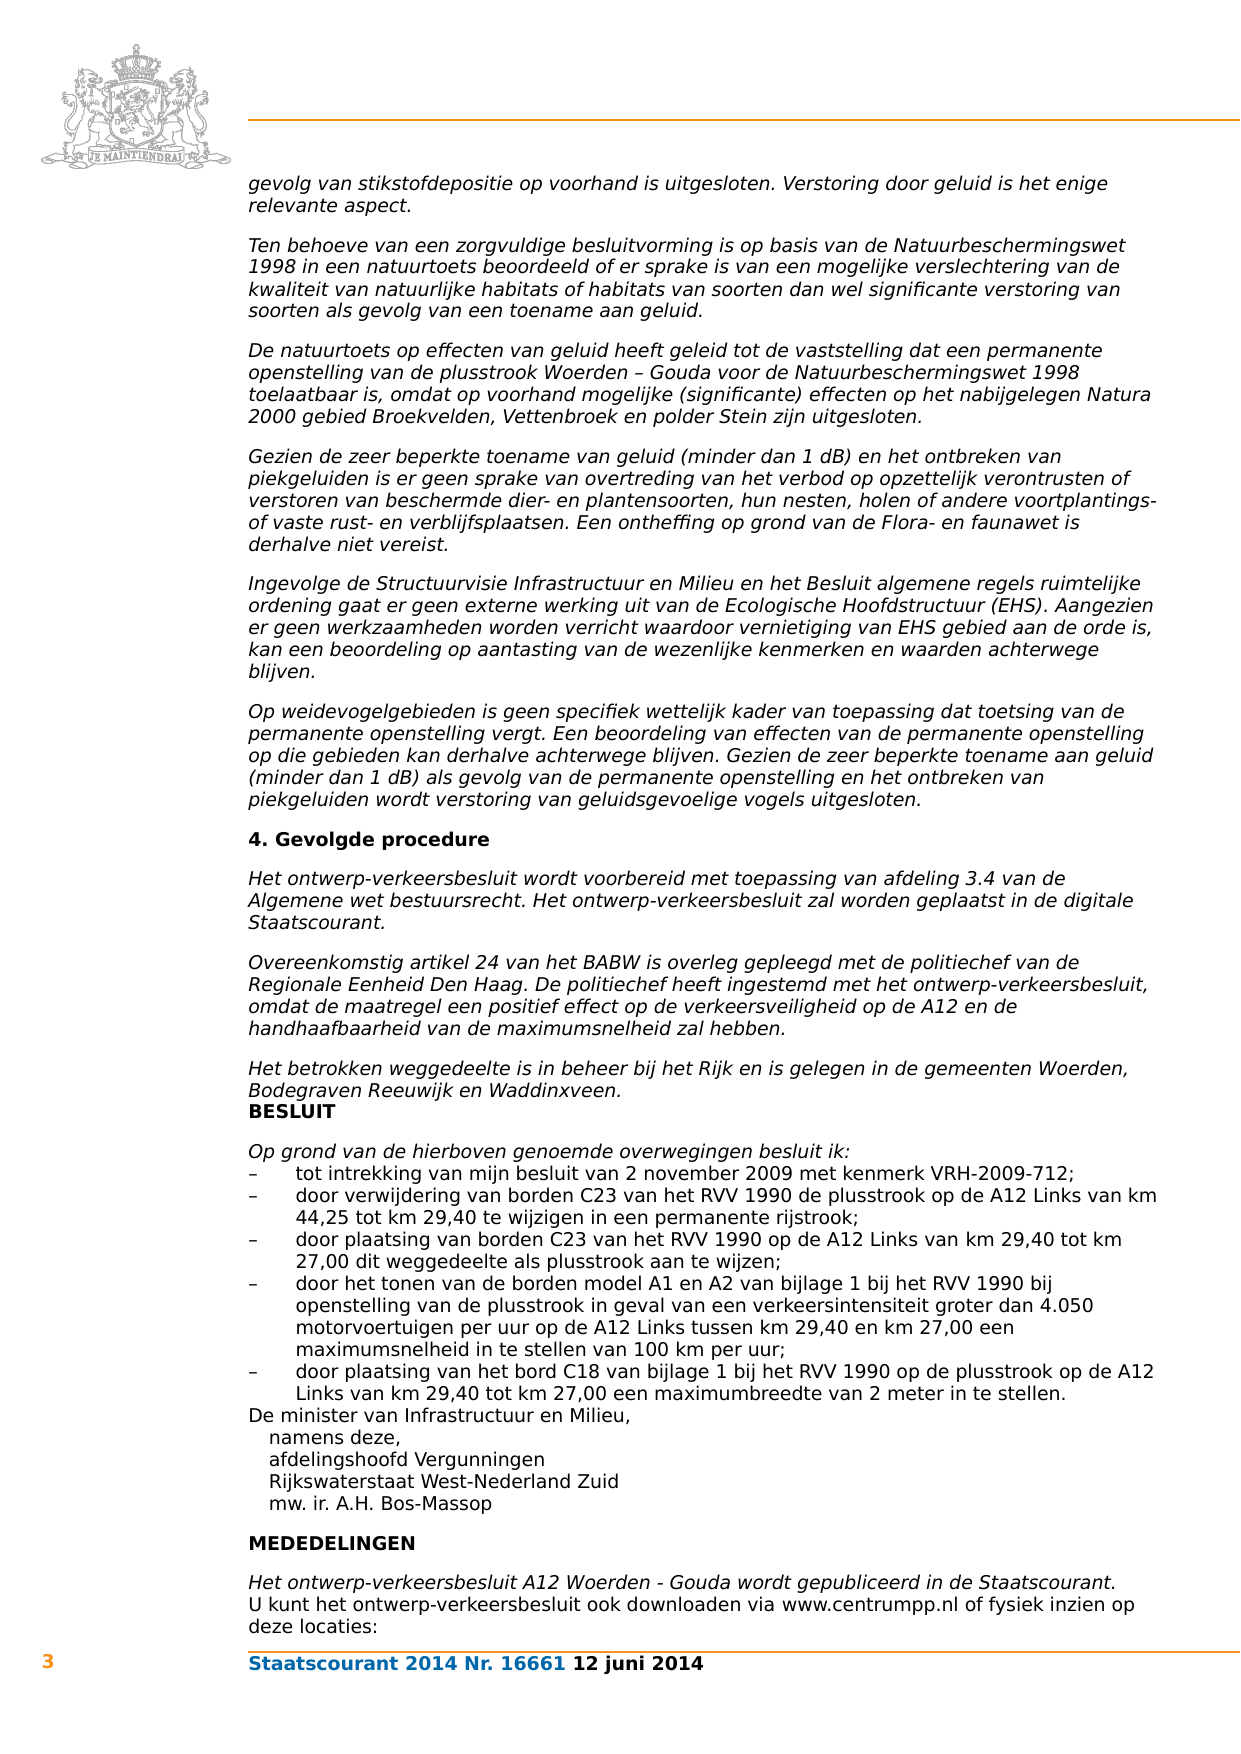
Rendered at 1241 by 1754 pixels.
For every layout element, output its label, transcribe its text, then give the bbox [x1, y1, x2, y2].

text namens deze, [248, 1427, 1163, 1449]
subtitle Gezien de zeer beperkte toename van geluid (minder dan 1 dB) en het ontbreken van piekgeluiden is er geen sprake van overtreding van het verbod op opzettelijk verontrusten of verstoren van beschermde dier- en plantensoorten, hun nesten, holen of andere voortplantings- of vaste rust- en verblijfsplaatsen. Een ontheffing op grond van de Flora- en faunawet is derhalve niet vereist. [248, 446, 1163, 556]
subtitle Op grond van de hierboven genoemde overwegingen besluit ik: [248, 1141, 1163, 1163]
subtitle MEDEDELINGEN [248, 1532, 1163, 1554]
list door verwijdering van borden C23 van het RVV 1990 de plusstrook op de A12 Links van km 44,25 tot km 29,40 te wijzigen in een permanente rijstrook; [248, 1185, 1163, 1229]
subtitle Op weidevogelgebieden is geen specifiek wettelijk kader van toepassing dat toetsing van de permanente openstelling vergt. Een beoordeling van effecten van de permanente openstelling op die gebieden kan derhalve achterwege blijven. Gezien de zeer beperkte toename aan geluid (minder dan 1 dB) als gevolg van de permanente openstelling en het ontbreken van piekgeluiden wordt verstoring van geluidsgevoelige vogels uitgesloten. [248, 701, 1163, 811]
subtitle Ingevolge de Structuurvisie Infrastructuur en Milieu en het Besluit algemene regels ruimtelijke ordening gaat er geen externe werking uit van de Ecologische Hoofdstructuur (EHS). Aangezien er geen werkzaamheden worden verricht waardoor vernietiging van EHS gebied aan de orde is, kan een beoordeling op aantasting van de wezenlijke kenmerken en waarden achterwege blijven. [248, 573, 1163, 683]
subtitle Het ontwerp-verkeersbesluit wordt voorbereid met toepassing van afdeling 3.4 van de Algemene wet bestuursrecht. Het ontwerp-verkeersbesluit zal worden geplaatst in de digitale Staatscourant. [248, 868, 1163, 934]
text afdelingshoofd Vergunningen [248, 1449, 1163, 1471]
list door plaatsing van het bord C18 van bijlage 1 bij het RVV 1990 op de plusstrook op de A12 Links van km 29,40 tot km 27,00 een maximumbreedte van 2 meter in te stellen. [248, 1361, 1163, 1405]
text BESLUIT [248, 1101, 1163, 1123]
list door het tonen van de borden model A1 en A2 van bijlage 1 bij het RVV 1990 bij openstelling van de plusstrook in geval van een verkeersintensiteit groter dan 4.050 motorvoertuigen per uur op de A12 Links tussen km 29,40 en km 27,00 een maximumsnelheid in te stellen van 100 km per uur; [248, 1273, 1163, 1361]
list tot intrekking van mijn besluit van 2 november 2009 met kenmerk VRH-2009-712; [248, 1163, 1163, 1185]
subtitle Het ontwerp-verkeersbesluit A12 Woerden - Gouda wordt gepubliceerd in de Staatscourant. [248, 1572, 1163, 1594]
subtitle gevolg van stikstofdepositie op voorhand is uitgesloten. Verstoring door geluid is het enige relevante aspect. [248, 173, 1163, 217]
text De minister van Infrastructuur en Milieu, [248, 1405, 1163, 1427]
text Rijkswaterstaat West-Nederland Zuid [248, 1471, 1163, 1493]
list door plaatsing van borden C23 van het RVV 1990 op de A12 Links van km 29,40 tot km 27,00 dit weggedeelte als plusstrook aan te wijzen; [248, 1229, 1163, 1273]
text mw. ir. A.H. Bos-Massop [248, 1493, 1163, 1515]
subtitle Ten behoeve van een zorgvuldige besluitvorming is op basis van de Natuurbeschermingswet 1998 in een natuurtoets beoordeeld of er sprake is van een mogelijke verslechtering van de kwaliteit van natuurlijke habitats of habitats van soorten dan wel significante verstoring van soorten als gevolg van een toename aan geluid. [248, 234, 1163, 322]
subtitle Het betrokken weggedeelte is in beheer bij het Rijk en is gelegen in de gemeenten Woerden, Bodegraven Reeuwijk en Waddinxveen. [248, 1057, 1163, 1101]
subtitle Overeenkomstig artikel 24 van het BABW is overleg gepleegd met de politiechef van de Regionale Eenheid Den Haag. De politiechef heeft ingestemd met het ontwerp-verkeersbesluit, omdat de maatregel een positief effect op de verkeersveiligheid op de A12 en de handhaafbaarheid van de maximumsnelheid zal hebben. [248, 952, 1163, 1040]
subtitle De natuurtoets op effecten van geluid heeft geleid tot de vaststelling dat een permanente openstelling van de plusstrook Woerden – Gouda voor de Natuurbeschermingswet 1998 toelaatbaar is, omdat op voorhand mogelijke (significante) effecten op het nabijgelegen Natura 2000 gebied Broekvelden, Vettenbroek en polder Stein zijn uitgesloten. [248, 340, 1163, 428]
picture [41, 44, 231, 169]
text U kunt het ontwerp-verkeersbesluit ook downloaden via www.centrumpp.nl of fysiek inzien op deze locaties: [248, 1594, 1163, 1638]
subtitle 4. Gevolgde procedure [248, 828, 1163, 851]
